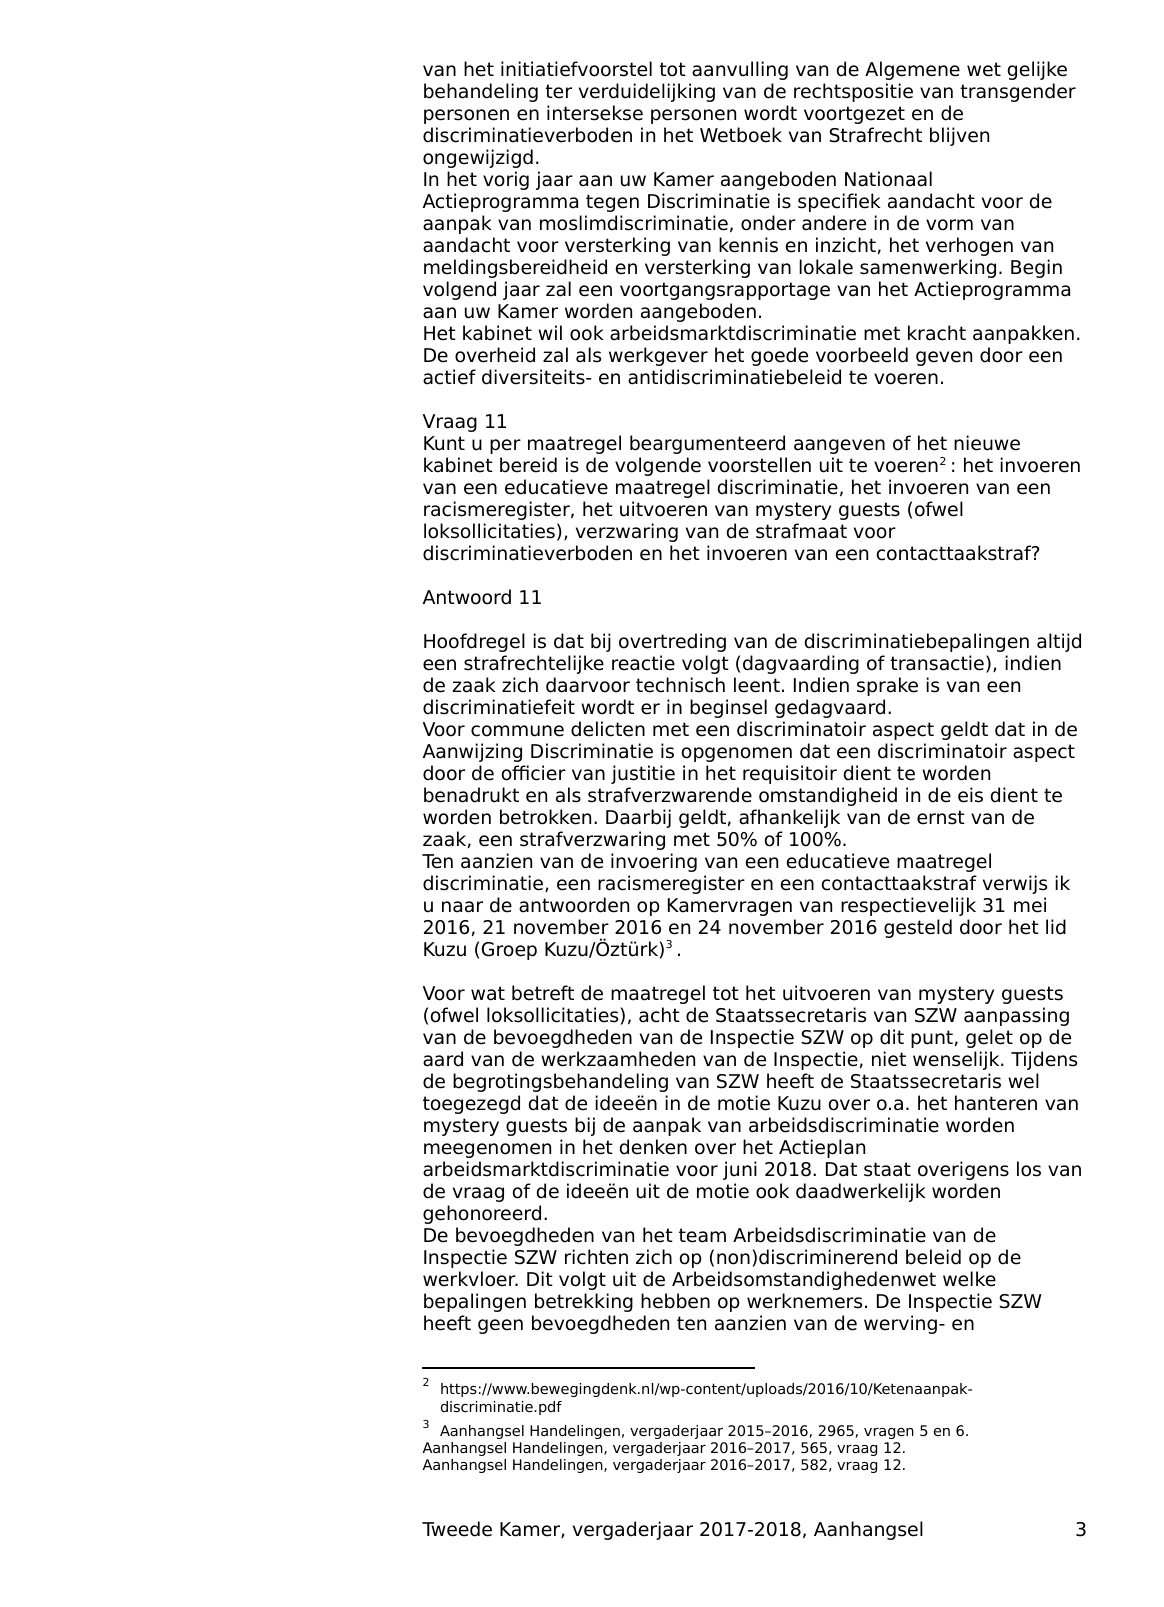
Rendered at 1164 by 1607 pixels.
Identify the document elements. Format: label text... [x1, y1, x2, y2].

text Ten aanzien van de invoering van een educatieve maatregel discriminatie, een racismeregister en een contacttaakstraf verwijs ik u naar de antwoorden op Kamervragen van respectievelijk 31 mei 2016, 21 november 2016 en 24 november 2016 gesteld door het lid Kuzu (Groep Kuzu/Öztürk). [422, 851, 1087, 961]
text https://www.bewegingdenk.nl/wp-content/uploads/2016/10/Ketenaanpak-discriminatie.pdf [422, 1377, 1087, 1416]
text Hoofdregel is dat bij overtreding van de discriminatiebepalingen altijd een strafrechtelijke reactie volgt (dagvaarding of transactie), indien de zaak zich daarvoor technisch leent. Indien sprake is van een discriminatiefeit wordt er in beginsel gedagvaard. [422, 631, 1087, 719]
text Aanhangsel Handelingen, vergaderjaar 2015–2016, 2965, vragen 5 en 6. [422, 1418, 1087, 1441]
text De bevoegdheden van het team Arbeidsdiscriminatie van de Inspectie SZW richten zich op (non)discriminerend beleid op de werkvloer. Dit volgt uit de Arbeidsomstandighedenwet welke bepalingen betrekking hebben op werknemers. De Inspectie SZW heeft geen bevoegdheden ten aanzien van de werving- en [422, 1225, 1087, 1335]
text Voor wat betreft de maatregel tot het uitvoeren van mystery guests (ofwel loksollicitaties), acht de Staatssecretaris van SZW aanpassing van de bevoegdheden van de Inspectie SZW op dit punt, gelet op de aard van de werkzaamheden van de Inspectie, niet wenselijk. Tijdens de begrotingsbehandeling van SZW heeft de Staatssecretaris wel toegezegd dat de ideeën in de motie Kuzu over o.a. het hanteren van mystery guests bij de aanpak van arbeidsdiscriminatie worden meegenomen in het denken over het Actieplan arbeidsmarktdiscriminatie voor juni 2018. Dat staat overigens los van de vraag of de ideeën uit de motie ook daadwerkelijk worden gehonoreerd. [422, 983, 1087, 1225]
text Aanhangsel Handelingen, vergaderjaar 2016–2017, 582, vraag 12. [422, 1457, 1087, 1474]
text Voor commune delicten met een discriminatoir aspect geldt dat in de Aanwijzing Discriminatie is opgenomen dat een discriminatoir aspect door de officier van justitie in het requisitoir dient te worden benadrukt en als strafverzwarende omstandigheid in de eis dient te worden betrokken. Daarbij geldt, afhankelijk van de ernst van de zaak, een strafverzwaring met 50% of 100%. [422, 719, 1087, 851]
text Vraag 11 [422, 411, 1087, 433]
text Kunt u per maatregel beargumenteerd aangeven of het nieuwe kabinet bereid is de volgende voorstellen uit te voeren: het invoeren van een educatieve maatregel discriminatie, het invoeren van een racismeregister, het uitvoeren van mystery guests (ofwel loksollicitaties), verzwaring van de strafmaat voor discriminatieverboden en het invoeren van een contacttaakstraf? [422, 433, 1087, 565]
text In het vorig jaar aan uw Kamer aangeboden Nationaal Actieprogramma tegen Discriminatie is specifiek aandacht voor de aanpak van moslimdiscriminatie, onder andere in de vorm van aandacht voor versterking van kennis en inzicht, het verhogen van meldingsbereidheid en versterking van lokale samenwerking. Begin volgend jaar zal een voortgangsrapportage van het Actieprogramma aan uw Kamer worden aangeboden. [422, 169, 1087, 323]
text Het kabinet wil ook arbeidsmarktdiscriminatie met kracht aanpakken. De overheid zal als werkgever het goede voorbeeld geven door een actief diversiteits- en antidiscriminatiebeleid te voeren. [422, 323, 1087, 389]
text Antwoord 11 [422, 587, 1087, 609]
text van het initiatiefvoorstel tot aanvulling van de Algemene wet gelijke behandeling ter verduidelijking van de rechtspositie van transgender personen en intersekse personen wordt voortgezet en de discriminatieverboden in het Wetboek van Strafrecht blijven ongewijzigd. [422, 59, 1087, 169]
text Aanhangsel Handelingen, vergaderjaar 2016–2017, 565, vraag 12. [422, 1441, 1087, 1457]
